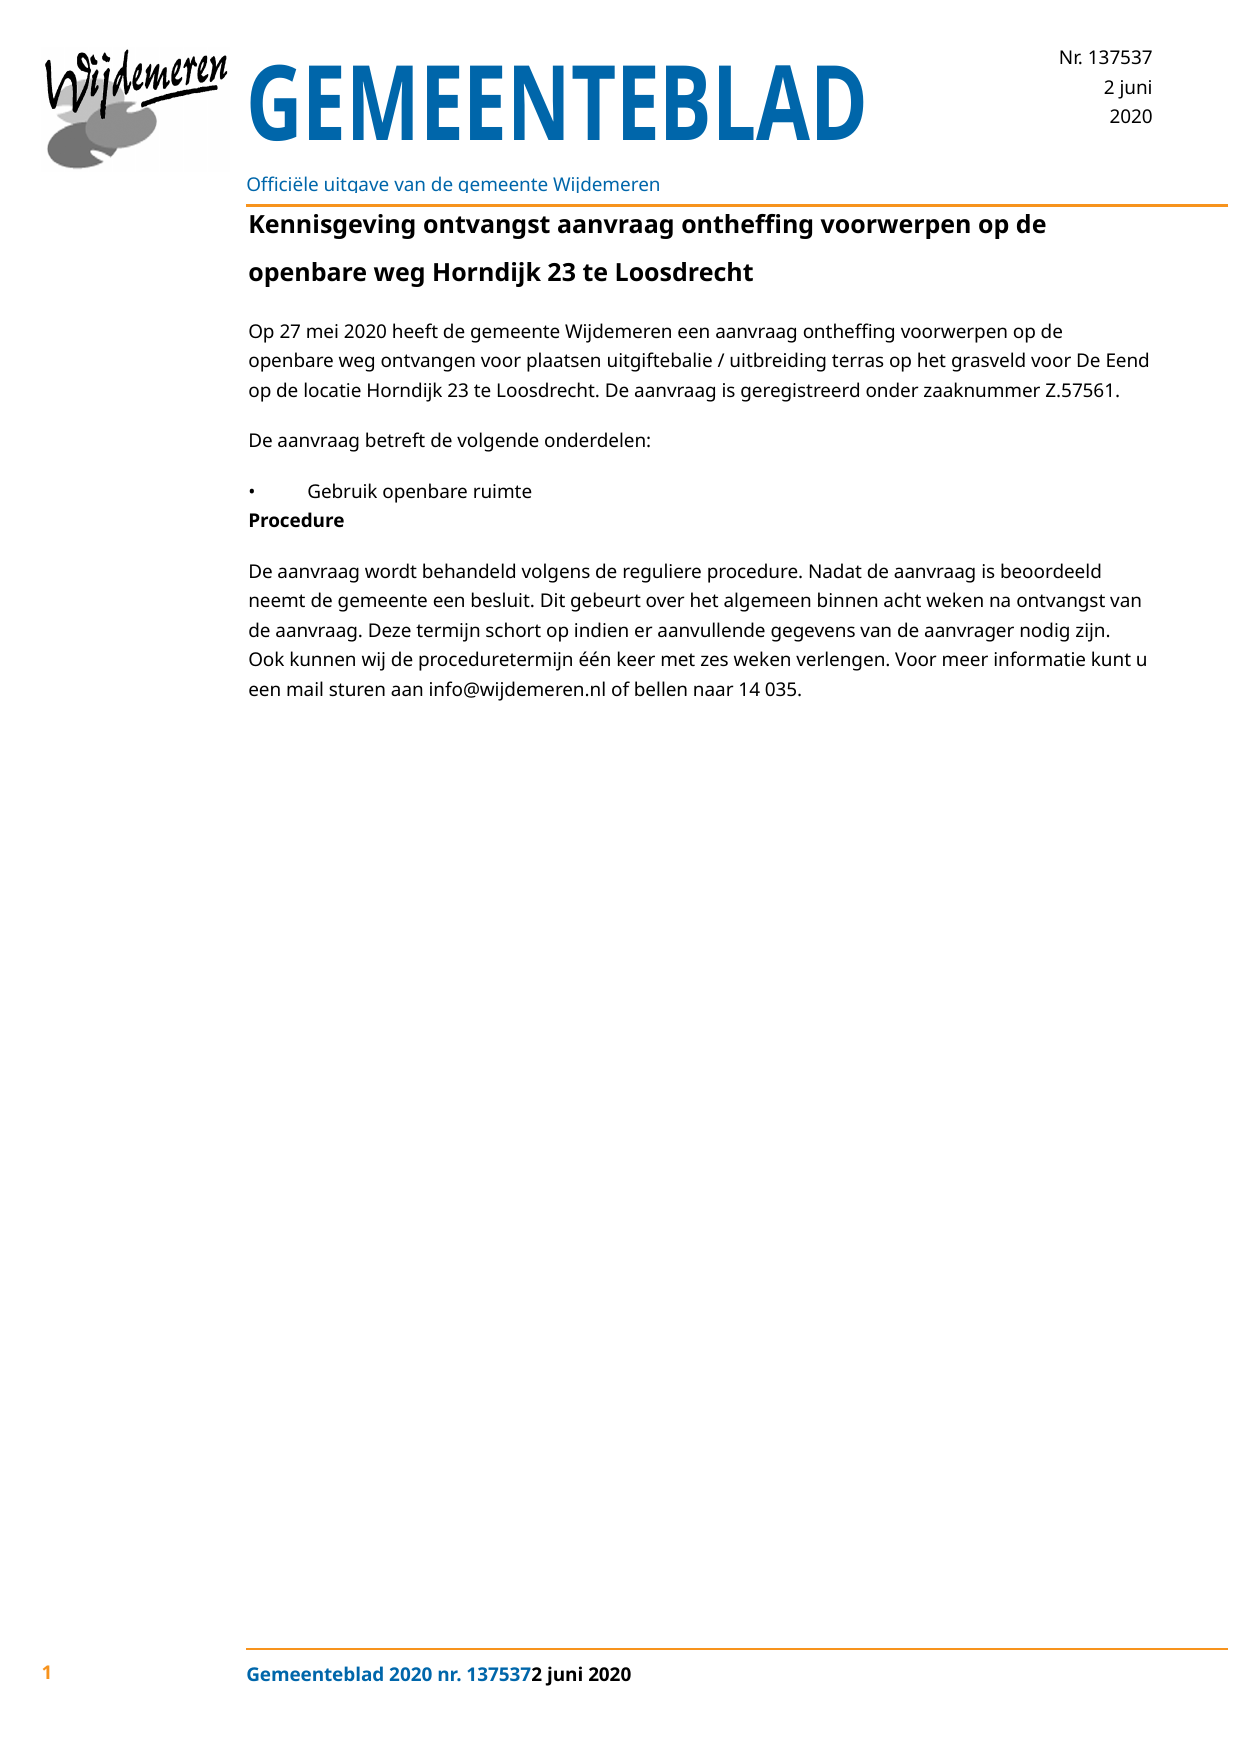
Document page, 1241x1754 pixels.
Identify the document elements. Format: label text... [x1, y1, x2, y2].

picture [41, 47, 231, 172]
text Kennisgeving ontvangst aanvraag ontheffing voorwerpen op de openbare weg Horndijk 23 te Loosdrecht [248, 207, 1152, 288]
text Procedure [248, 507, 1152, 533]
text De aanvraag wordt behandeld volgens de reguliere procedure. Nadat de aanvraag is beoordeeld neemt de gemeente een besluit. Dit gebeurt over het algemeen binnen acht weken na ontvangst van de aanvraag. Deze termijn schort op indien er aanvullende gegevens van de aanvrager nodig zijn. Ook kunnen wij de proceduretermijn één keer met zes weken verlengen. Voor meer informatie kunt u een mail sturen aan info@wijdemeren.nl of bellen naar 14 035. [248, 558, 1152, 702]
text De aanvraag betreft de volgende onderdelen: [248, 427, 1152, 453]
list Gebruik openbare ruimte [248, 478, 1152, 504]
text Op 27 mei 2020 heeft de gemeente Wijdemeren een aanvraag ontheffing voorwerpen op de openbare weg ontvangen voor plaatsen uitgiftebalie / uitbreiding terras op het grasveld voor De Eend op de locatie Horndijk 23 te Loosdrecht. De aanvraag is geregistreerd onder zaaknummer Z.57561. [248, 318, 1152, 403]
